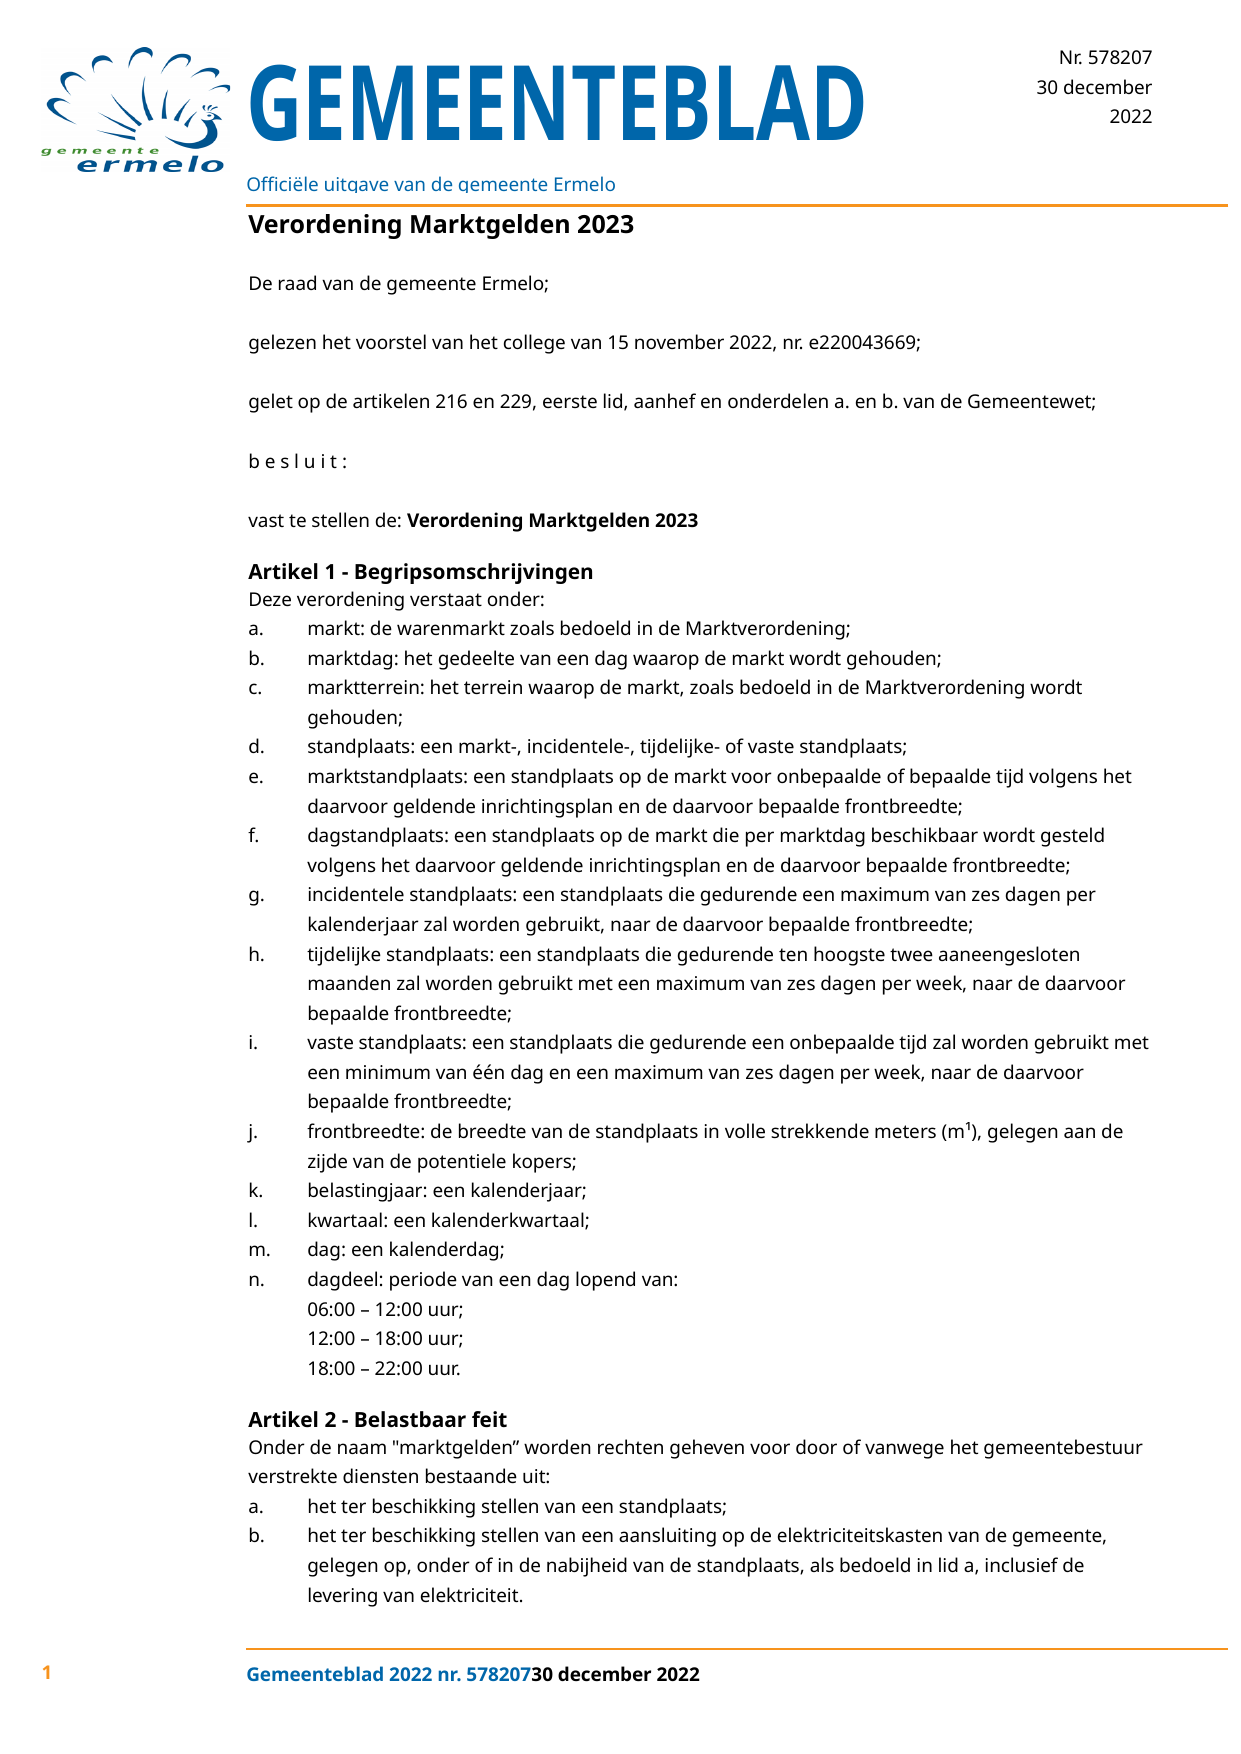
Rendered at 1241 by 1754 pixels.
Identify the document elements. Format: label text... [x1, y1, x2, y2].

list markt: de warenmarkt zoals bedoeld in de Marktverordening; [248, 615, 1152, 641]
text gelet op de artikelen 216 en 229, eerste lid, aanhef en onderdelen a. en b. van de Gemeentewet; [248, 389, 1152, 414]
list dagstandplaats: een standplaats op de markt die per marktdag beschikbaar wordt gesteld volgens het daarvoor geldende inrichtingsplan en de daarvoor bepaalde frontbreedte; [248, 822, 1152, 878]
text Deze verordening verstaat onder: [248, 586, 1152, 612]
list marktstandplaats: een standplaats op de markt voor onbepaalde of bepaalde tijd volgens het daarvoor geldende inrichtingsplan en de daarvoor bepaalde frontbreedte; [248, 763, 1152, 819]
list marktterrein: het terrein waarop de markt, zoals bedoeld in de Marktverordening wordt gehouden; [248, 674, 1152, 730]
picture [41, 47, 231, 172]
list 18:00 – 22:00 uur. [248, 1355, 1152, 1381]
list kwartaal: een kalenderkwartaal; [248, 1207, 1152, 1233]
list belastingjaar: een kalenderjaar; [248, 1177, 1152, 1203]
list vaste standplaats: een standplaats die gedurende een onbepaalde tijd zal worden gebruikt met een minimum van één dag en een maximum van zes dagen per week, naar de daarvoor bepaalde frontbreedte; [248, 1029, 1152, 1114]
text b e s l u i t : [248, 448, 1152, 473]
list marktdag: het gedeelte van een dag waarop de markt wordt gehouden; [248, 645, 1152, 671]
text Verordening Marktgelden 2023 [248, 207, 1152, 241]
list frontbreedte: de breedte van de standplaats in volle strekkende meters (m¹), gelegen aan de zijde van de potentiele kopers; [248, 1118, 1152, 1174]
list 12:00 – 18:00 uur; [248, 1325, 1152, 1351]
list dagdeel: periode van een dag lopend van: [248, 1266, 1152, 1292]
text De raad van de gemeente Ermelo; [248, 270, 1152, 296]
text Artikel 1 - Begripsomschrijvingen [248, 557, 1152, 586]
list tijdelijke standplaats: een standplaats die gedurende ten hoogste twee aaneengesloten maanden zal worden gebruikt met een maximum van zes dagen per week, naar de daarvoor bepaalde frontbreedte; [248, 941, 1152, 1026]
text Artikel 2 - Belastbaar feit [248, 1405, 1152, 1434]
text vast te stellen de: Verordening Marktgelden 2023 [248, 507, 1152, 533]
text gelezen het voorstel van het college van 15 november 2022, nr. e220043669; [248, 329, 1152, 355]
list standplaats: een markt-, incidentele-, tijdelijke- of vaste standplaats; [248, 734, 1152, 759]
list incidentele standplaats: een standplaats die gedurende een maximum van zes dagen per kalenderjaar zal worden gebruikt, naar de daarvoor bepaalde frontbreedte; [248, 882, 1152, 937]
list 06:00 – 12:00 uur; [248, 1296, 1152, 1322]
list het ter beschikking stellen van een standplaats; [248, 1493, 1152, 1519]
list het ter beschikking stellen van een aansluiting op de elektriciteitskasten van de gemeente, gelegen op, onder of in de nabijheid van de standplaats, als bedoeld in lid a, inclusief de levering van elektriciteit. [248, 1523, 1152, 1607]
list dag: een kalenderdag; [248, 1237, 1152, 1262]
text Onder de naam "marktgelden” worden rechten geheven voor door of vanwege het gemeentebestuur verstrekte diensten bestaande uit: [248, 1434, 1152, 1489]
